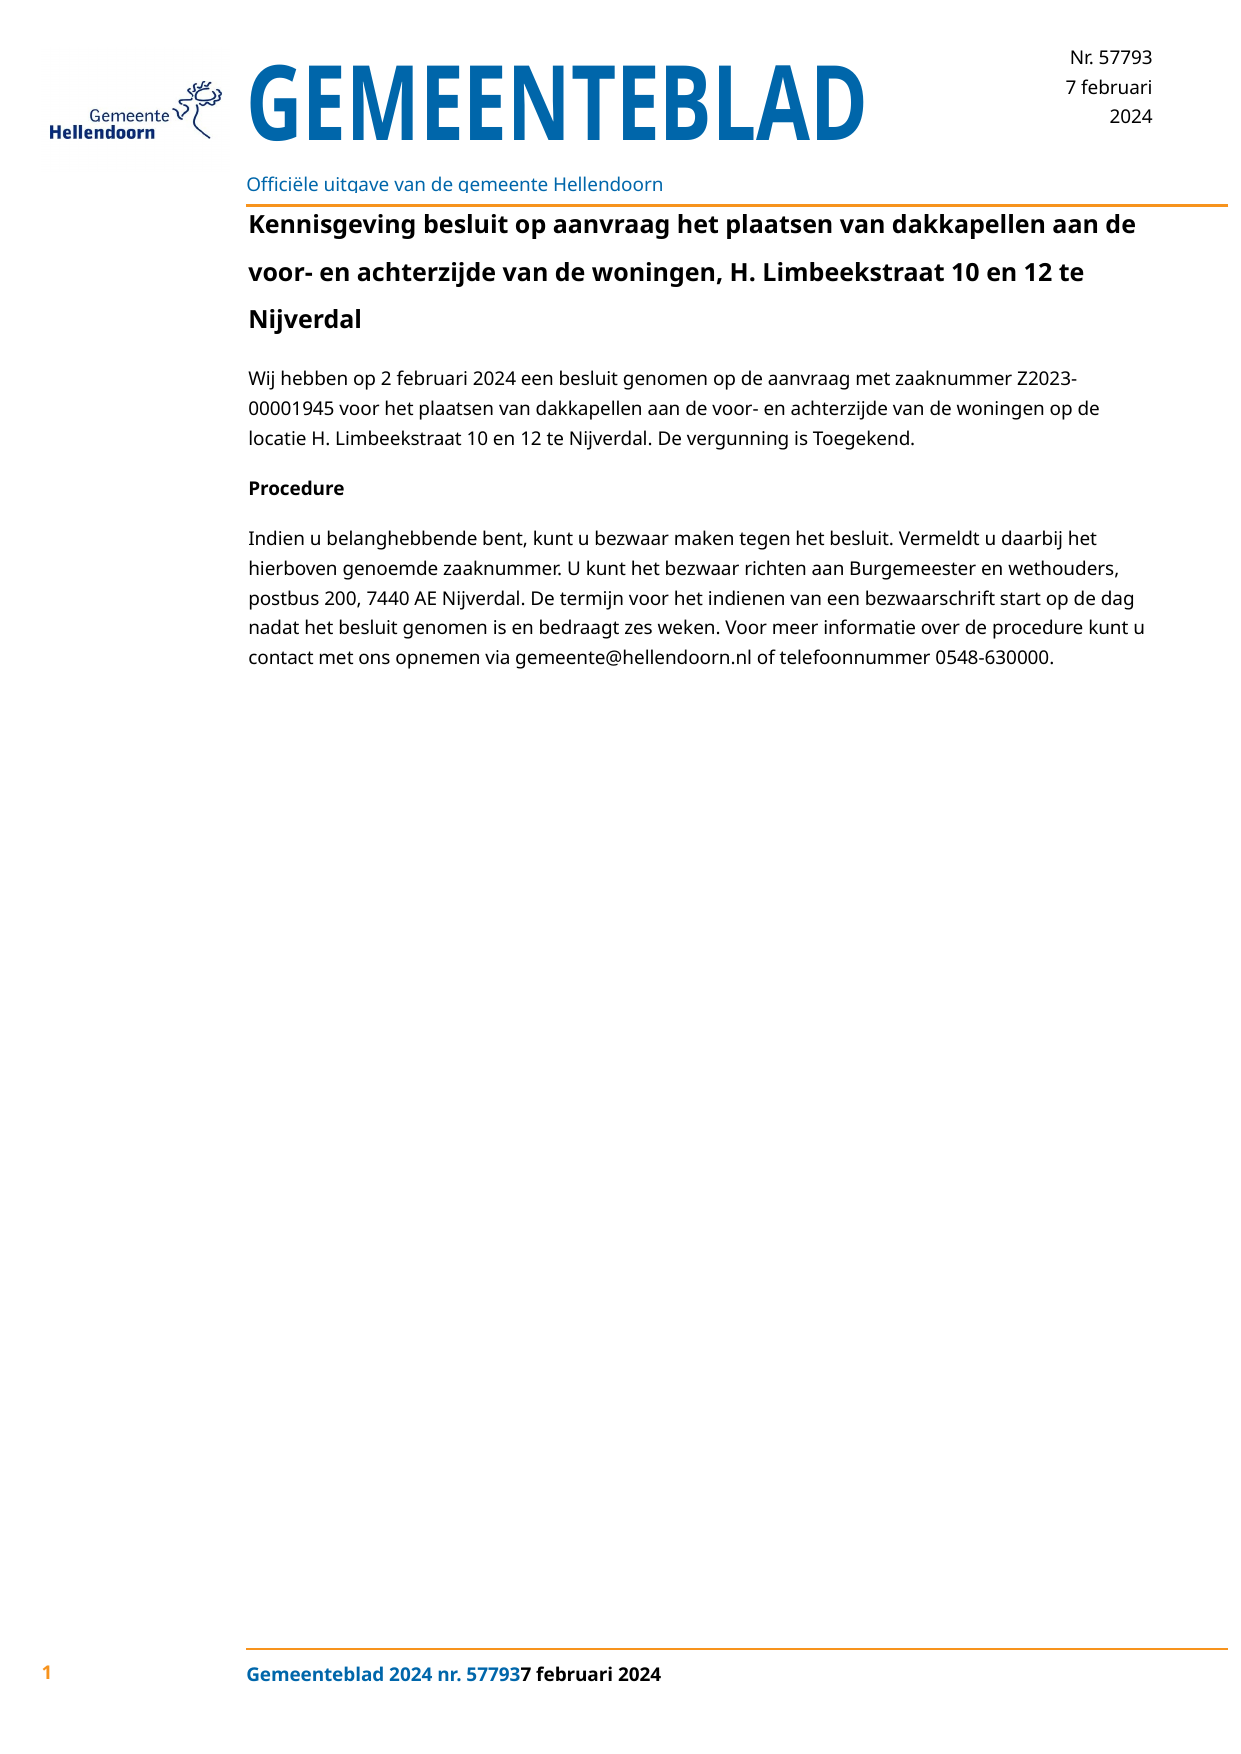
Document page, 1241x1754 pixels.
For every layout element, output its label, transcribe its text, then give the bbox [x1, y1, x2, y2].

text Procedure [248, 475, 1152, 501]
text Kennisgeving besluit op aanvraag het plaatsen van dakkapellen aan de voor- en achterzijde van de woningen, H. Limbeekstraat 10 en 12 te Nijverdal [248, 207, 1152, 336]
text Indien u belanghebbende bent, kunt u bezwaar maken tegen het besluit. Vermeldt u daarbij het hierboven genoemde zaaknummer. U kunt het bezwaar richten aan Burgemeester en wethouders, postbus 200, 7440 AE Nijverdal. De termijn voor het indienen van een bezwaarschrift start op de dag nadat het besluit genomen is en bedraagt zes weken. Voor meer informatie over de procedure kunt u contact met ons opnemen via gemeente@hellendoorn.nl of telefoonnummer 0548-630000. [248, 526, 1152, 669]
text Wij hebben op 2 februari 2024 een besluit genomen op de aanvraag met zaaknummer Z2023-00001945 voor het plaatsen van dakkapellen aan de voor- en achterzijde van de woningen op de locatie H. Limbeekstraat 10 en 12 te Nijverdal. De vergunning is Toegekend. [248, 366, 1152, 450]
picture [41, 47, 231, 172]
